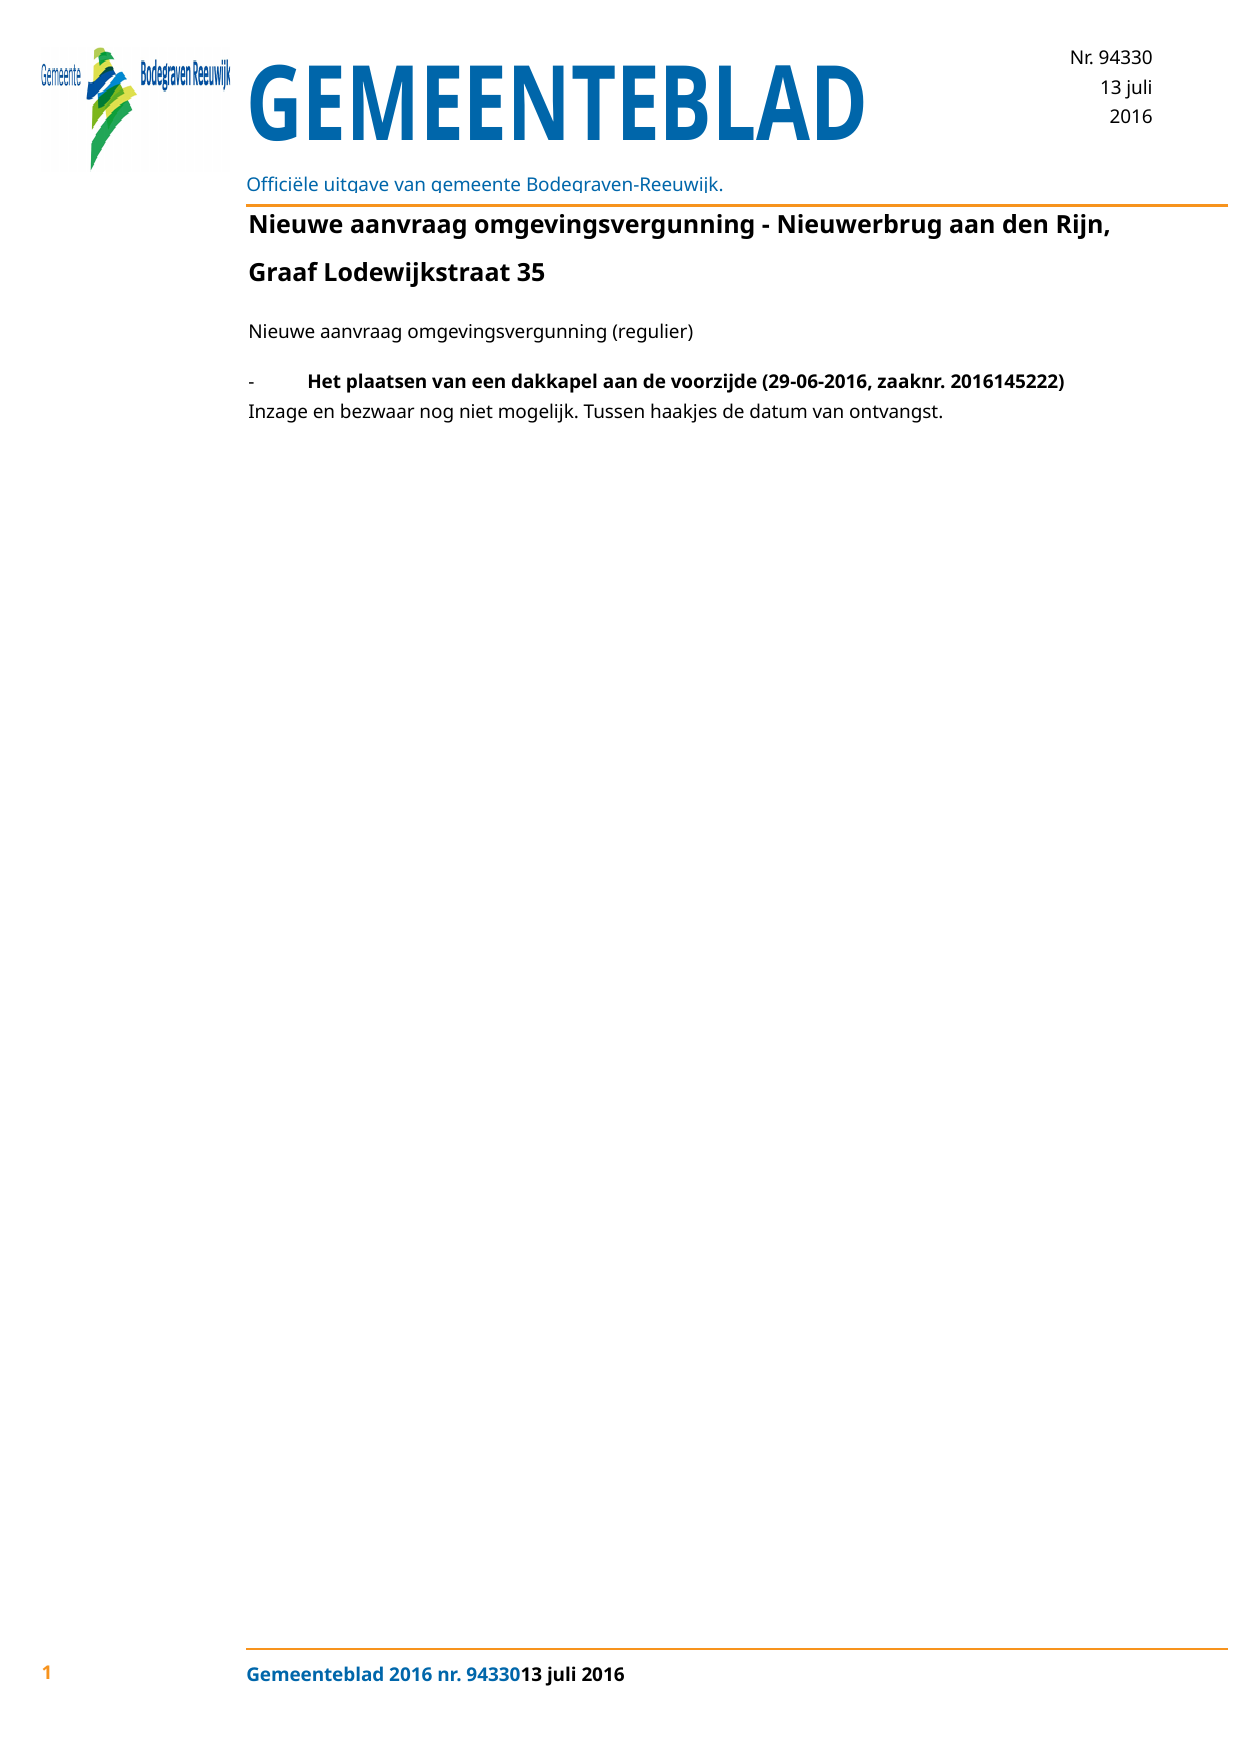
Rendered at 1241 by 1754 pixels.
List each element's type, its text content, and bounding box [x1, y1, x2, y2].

text Nieuwe aanvraag omgevingsvergunning - Nieuwerbrug aan den Rijn, Graaf Lodewijkstraat 35 [248, 207, 1152, 288]
text Inzage en bezwaar nog niet mogelijk. Tussen haakjes de datum van ontvangst. [248, 398, 1152, 424]
picture [41, 47, 231, 172]
text Nieuwe aanvraag omgevingsvergunning (regulier) [248, 318, 1152, 344]
list Het plaatsen van een dakkapel aan de voorzijde (29‑06‑2016, zaaknr. 2016145222) [248, 368, 1152, 394]
